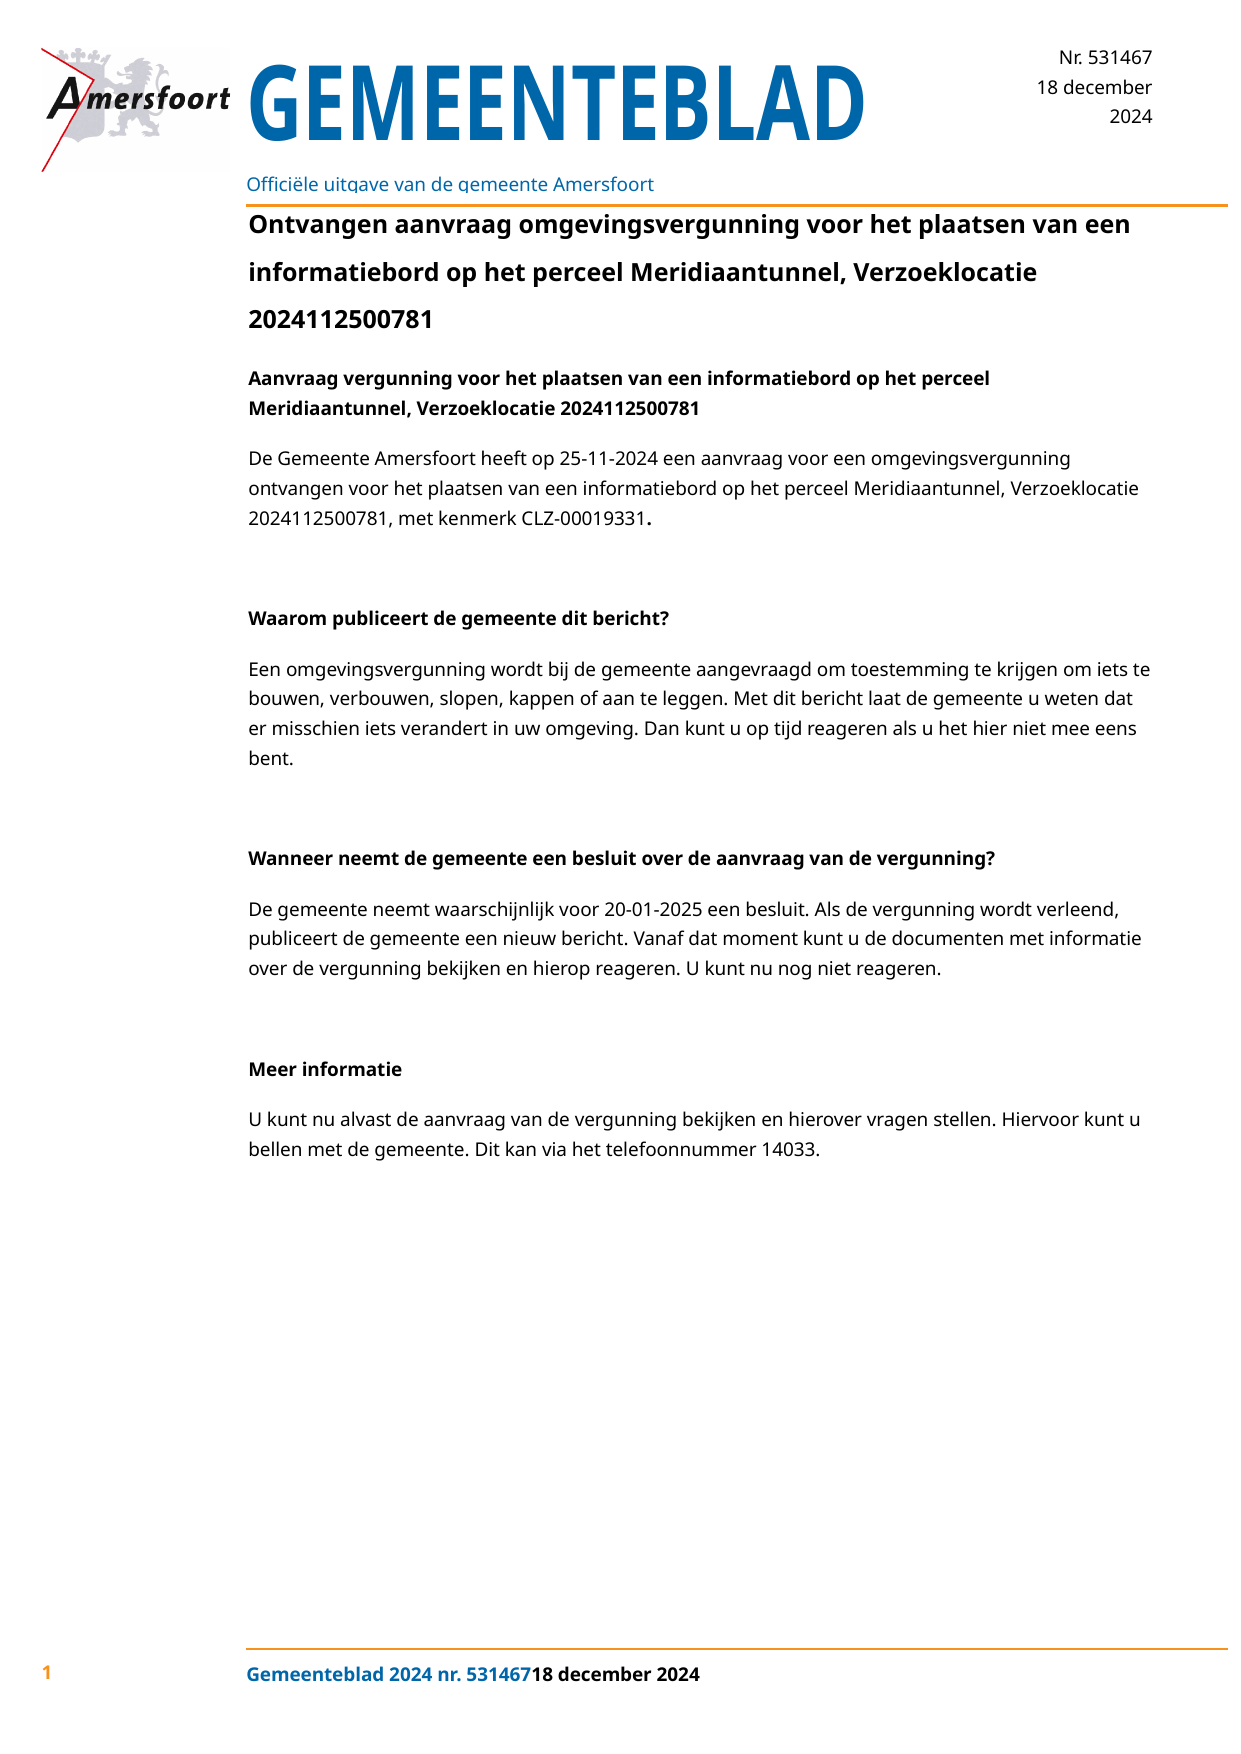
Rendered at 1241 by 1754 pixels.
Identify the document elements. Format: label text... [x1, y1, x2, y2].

text Aanvraag vergunning voor het plaatsen van een informatiebord op het perceel Meridiaantunnel, Verzoeklocatie 2024112500781 [248, 366, 1152, 421]
text Wanneer neemt de gemeente een besluit over de aanvraag van de vergunning? [248, 846, 1152, 871]
picture [41, 47, 231, 172]
text Ontvangen aanvraag omgevingsvergunning voor het plaatsen van een informatiebord op het perceel Meridiaantunnel, Verzoeklocatie 2024112500781 [248, 207, 1152, 336]
text Waarom publiceert de gemeente dit bericht? [248, 606, 1152, 631]
text Een omgevingsvergunning wordt bij de gemeente aangevraagd om toestemming te krijgen om iets te bouwen, verbouwen, slopen, kappen of aan te leggen. Met dit bericht laat de gemeente u weten dat er misschien iets verandert in uw omgeving. Dan kunt u op tijd reageren als u het hier niet mee eens bent. [248, 656, 1152, 770]
text De Gemeente Amersfoort heeft op 25-11-2024 een aanvraag voor een omgevingsvergunning ontvangen voor het plaatsen van een informatiebord op het perceel Meridiaantunnel, Verzoeklocatie 2024112500781, met kenmerk CLZ-00019331. [248, 446, 1152, 530]
text Meer informatie [248, 1056, 1152, 1082]
text De gemeente neemt waarschijnlijk voor 20-01-2025 een besluit. Als de vergunning wordt verleend, publiceert de gemeente een nieuw bericht. Vanaf dat moment kunt u de documenten met informatie over de vergunning bekijken en hierop reageren. U kunt nu nog niet reageren. [248, 896, 1152, 981]
text U kunt nu alvast de aanvraag van de vergunning bekijken en hierover vragen stellen. Hiervoor kunt u bellen met de gemeente. Dit kan via het telefoonnummer 14033. [248, 1106, 1152, 1162]
